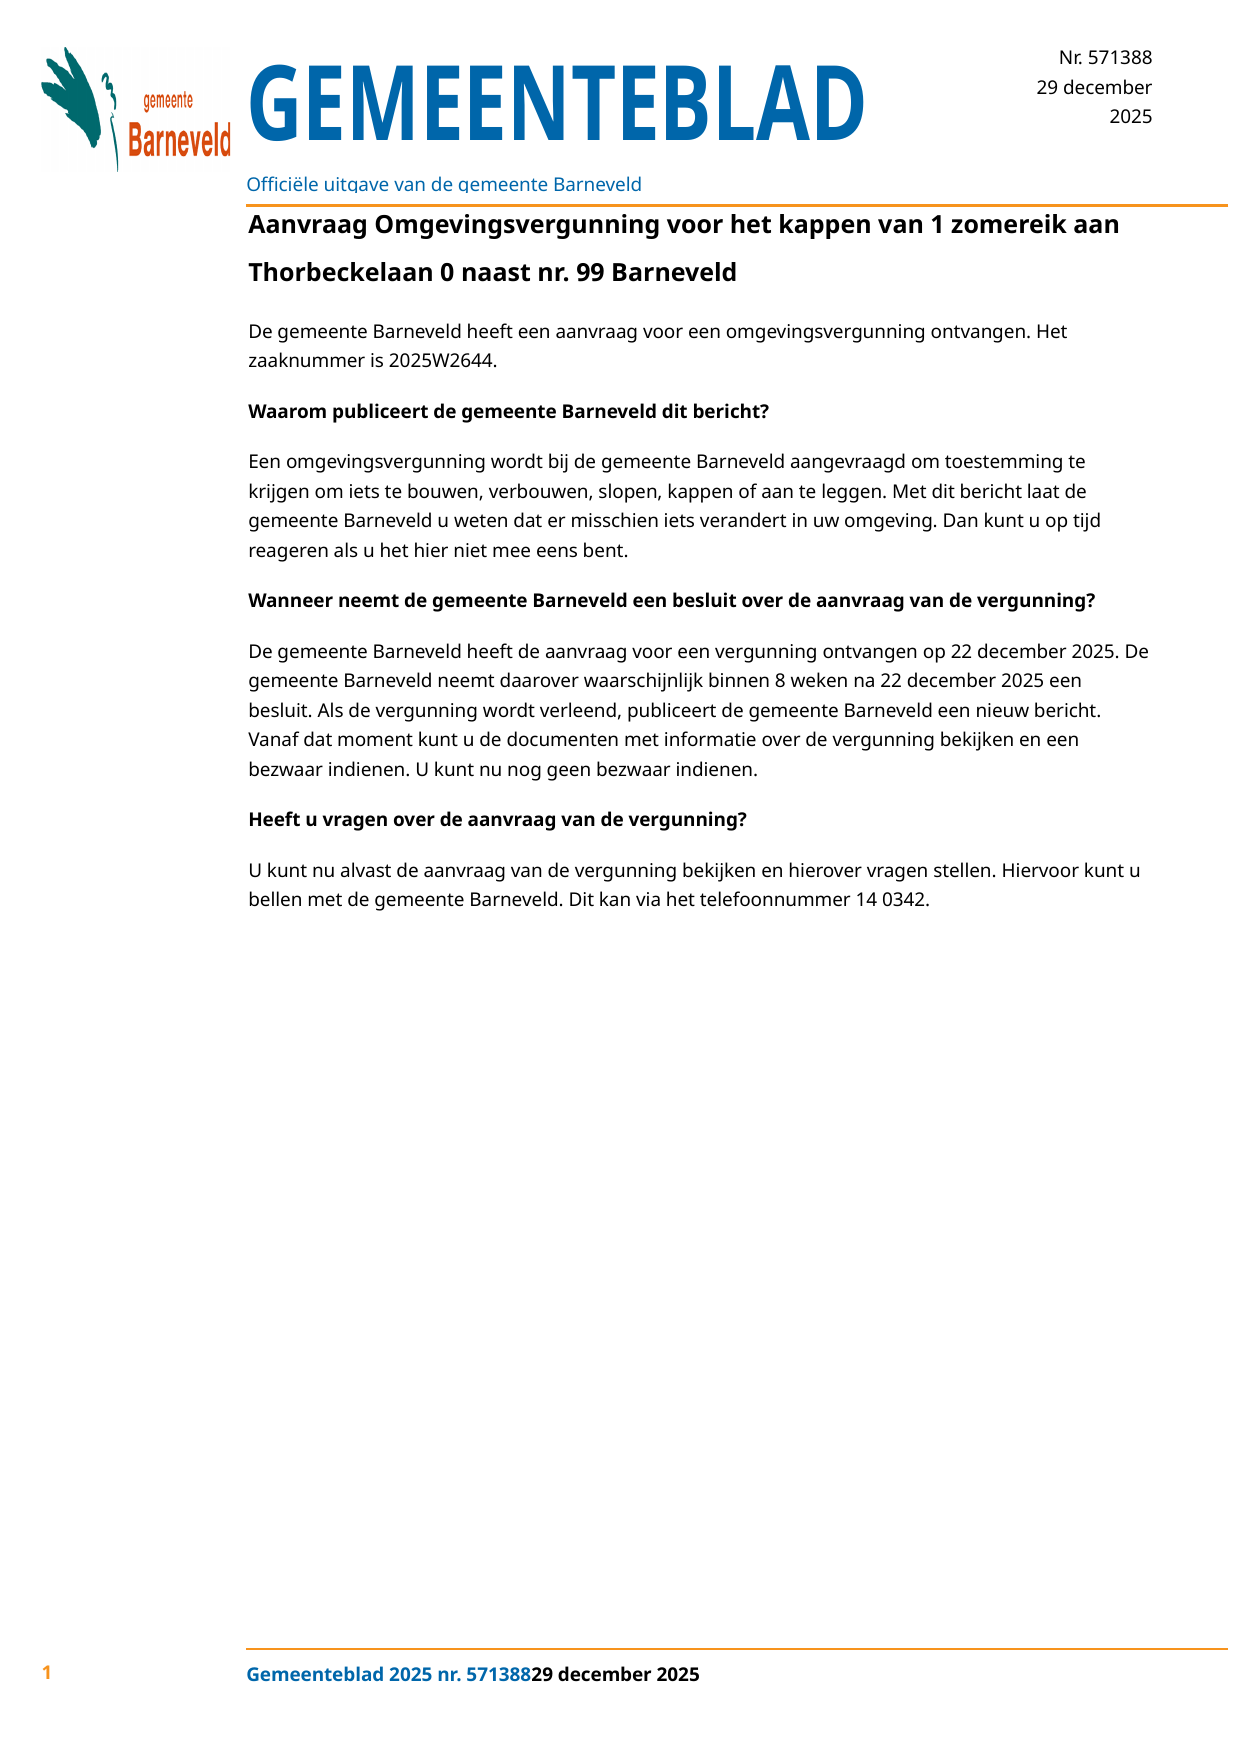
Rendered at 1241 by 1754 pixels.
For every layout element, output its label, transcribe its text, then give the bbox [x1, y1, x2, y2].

text Aanvraag Omgevingsvergunning voor het kappen van 1 zomereik aan Thorbeckelaan 0 naast nr. 99 Barneveld [248, 207, 1152, 288]
text Wanneer neemt de gemeente Barneveld een besluit over de aanvraag van de vergunning? [248, 587, 1152, 613]
text Een omgevingsvergunning wordt bij de gemeente Barneveld aangevraagd om toestemming te krijgen om iets te bouwen, verbouwen, slopen, kappen of aan te leggen. Met dit bericht laat de gemeente Barneveld u weten dat er misschien iets verandert in uw omgeving. Dan kunt u op tijd reageren als u het hier niet mee eens bent. [248, 448, 1152, 563]
picture [41, 47, 231, 172]
text U kunt nu alvast de aanvraag van de vergunning bekijken en hierover vragen stellen. Hiervoor kunt u bellen met de gemeente Barneveld. Dit kan via het telefoonnummer 14 0342. [248, 857, 1152, 912]
text Heeft u vragen over de aanvraag van de vergunning? [248, 807, 1152, 832]
text Waarom publiceert de gemeente Barneveld dit bericht? [248, 398, 1152, 424]
text De gemeente Barneveld heeft de aanvraag voor een vergunning ontvangen op 22 december 2025. De gemeente Barneveld neemt daarover waarschijnlijk binnen 8 weken na 22 december 2025 een besluit. Als de vergunning wordt verleend, publiceert de gemeente Barneveld een nieuw bericht. Vanaf dat moment kunt u de documenten met informatie over de vergunning bekijken en een bezwaar indienen. U kunt nu nog geen bezwaar indienen. [248, 638, 1152, 782]
text De gemeente Barneveld heeft een aanvraag voor een omgevingsvergunning ontvangen. Het zaaknummer is 2025W2644. [248, 318, 1152, 373]
